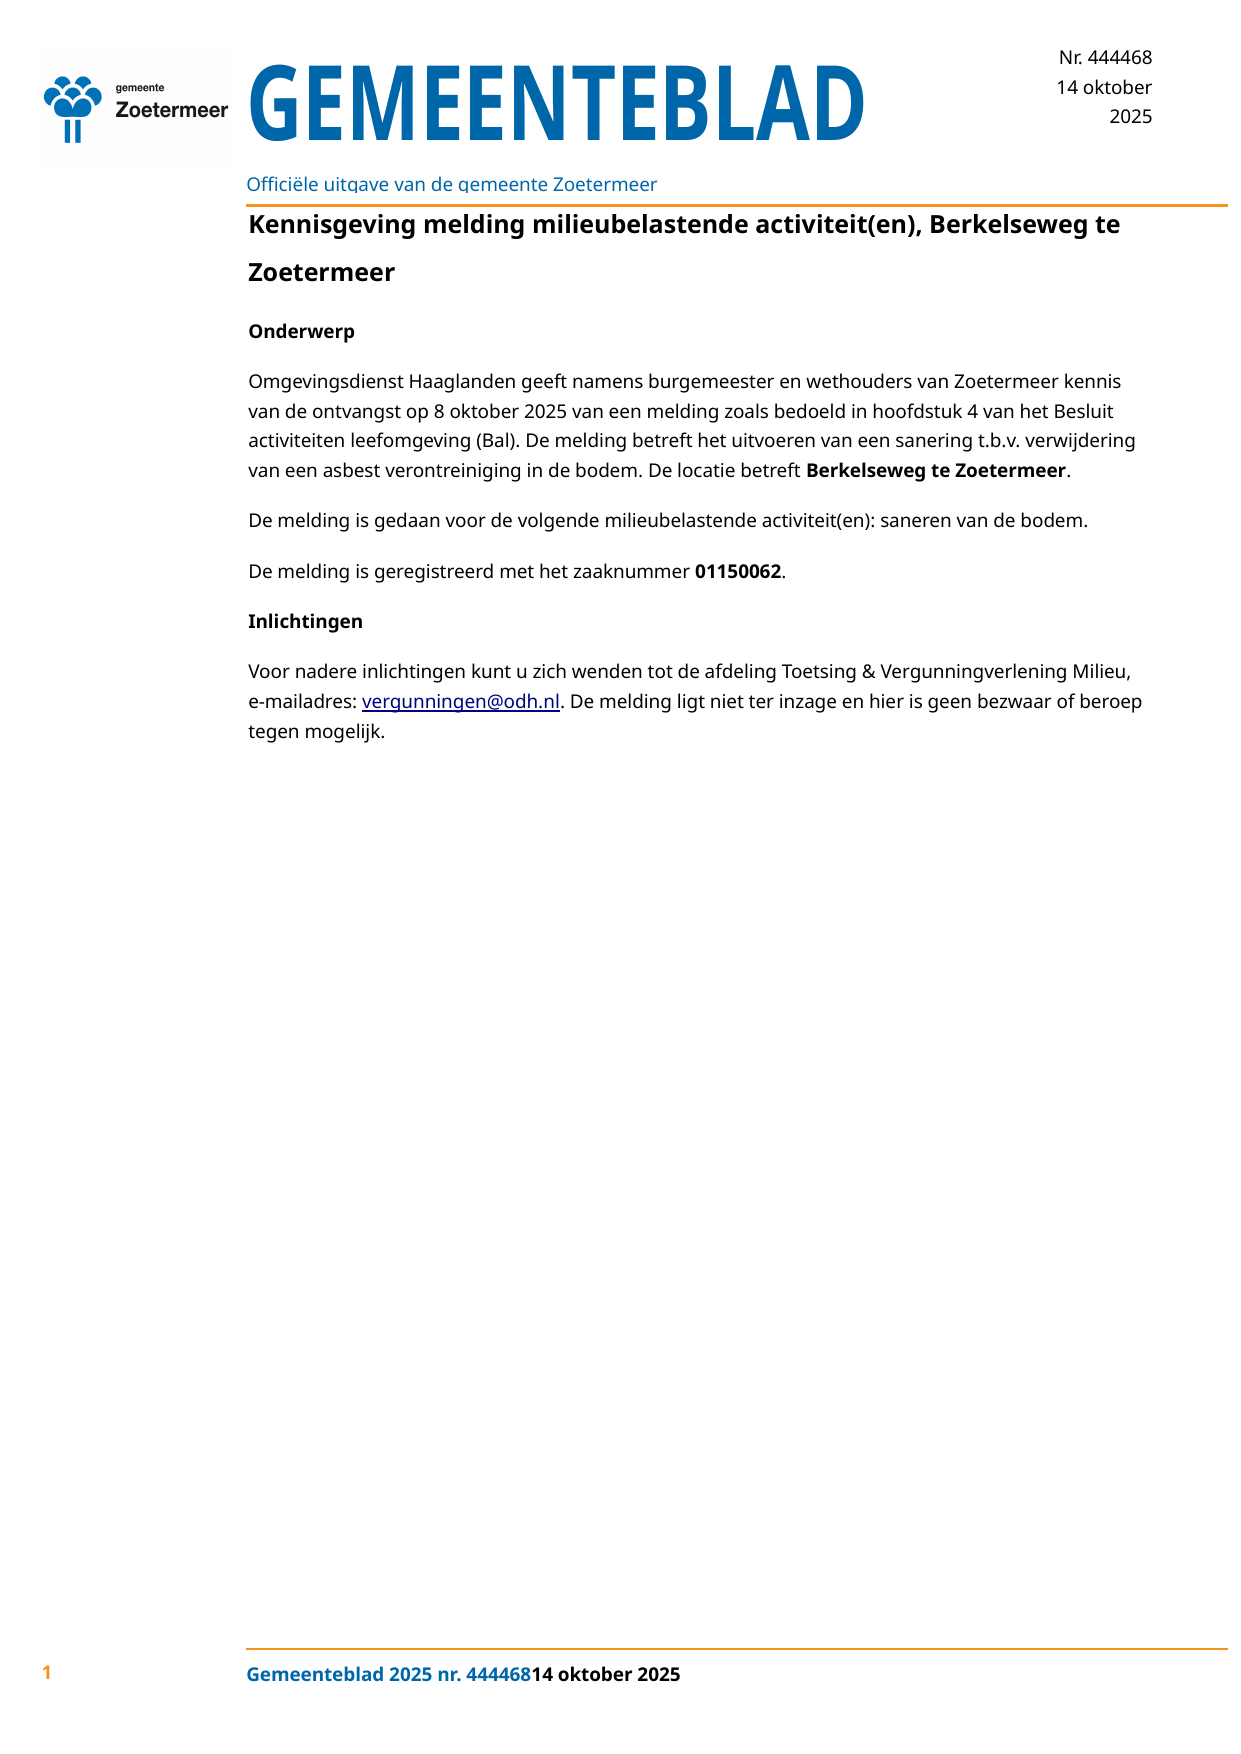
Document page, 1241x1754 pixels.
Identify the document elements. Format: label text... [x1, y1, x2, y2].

picture [41, 47, 231, 172]
text Onderwerp [248, 318, 1152, 344]
text Omgevingsdienst Haaglanden geeft namens burgemeester en wethouders van Zoetermeer kennis van de ontvangst op 8 oktober 2025 van een melding zoals bedoeld in hoofdstuk 4 van het Besluit activiteiten leefomgeving (Bal). De melding betreft het uitvoeren van een sanering t.b.v. verwijdering van een asbest verontreiniging in de bodem. De locatie betreft Berkelseweg te Zoetermeer. [248, 368, 1152, 483]
text De melding is gedaan voor de volgende milieubelastende activiteit(en): saneren van de bodem. [248, 507, 1152, 533]
text Kennisgeving melding milieubelastende activiteit(en), Berkelseweg te Zoetermeer [248, 207, 1152, 288]
text De melding is geregistreerd met het zaaknummer 01150062. [248, 558, 1152, 584]
text Voor nadere inlichtingen kunt u zich wenden tot de afdeling Toetsing & Vergunningverlening Milieu, e-mailadres: vergunningen@odh.nl. De melding ligt niet ter inzage en hier is geen bezwaar of beroep tegen mogelijk. [248, 659, 1152, 744]
text Inlichtingen [248, 608, 1152, 634]
